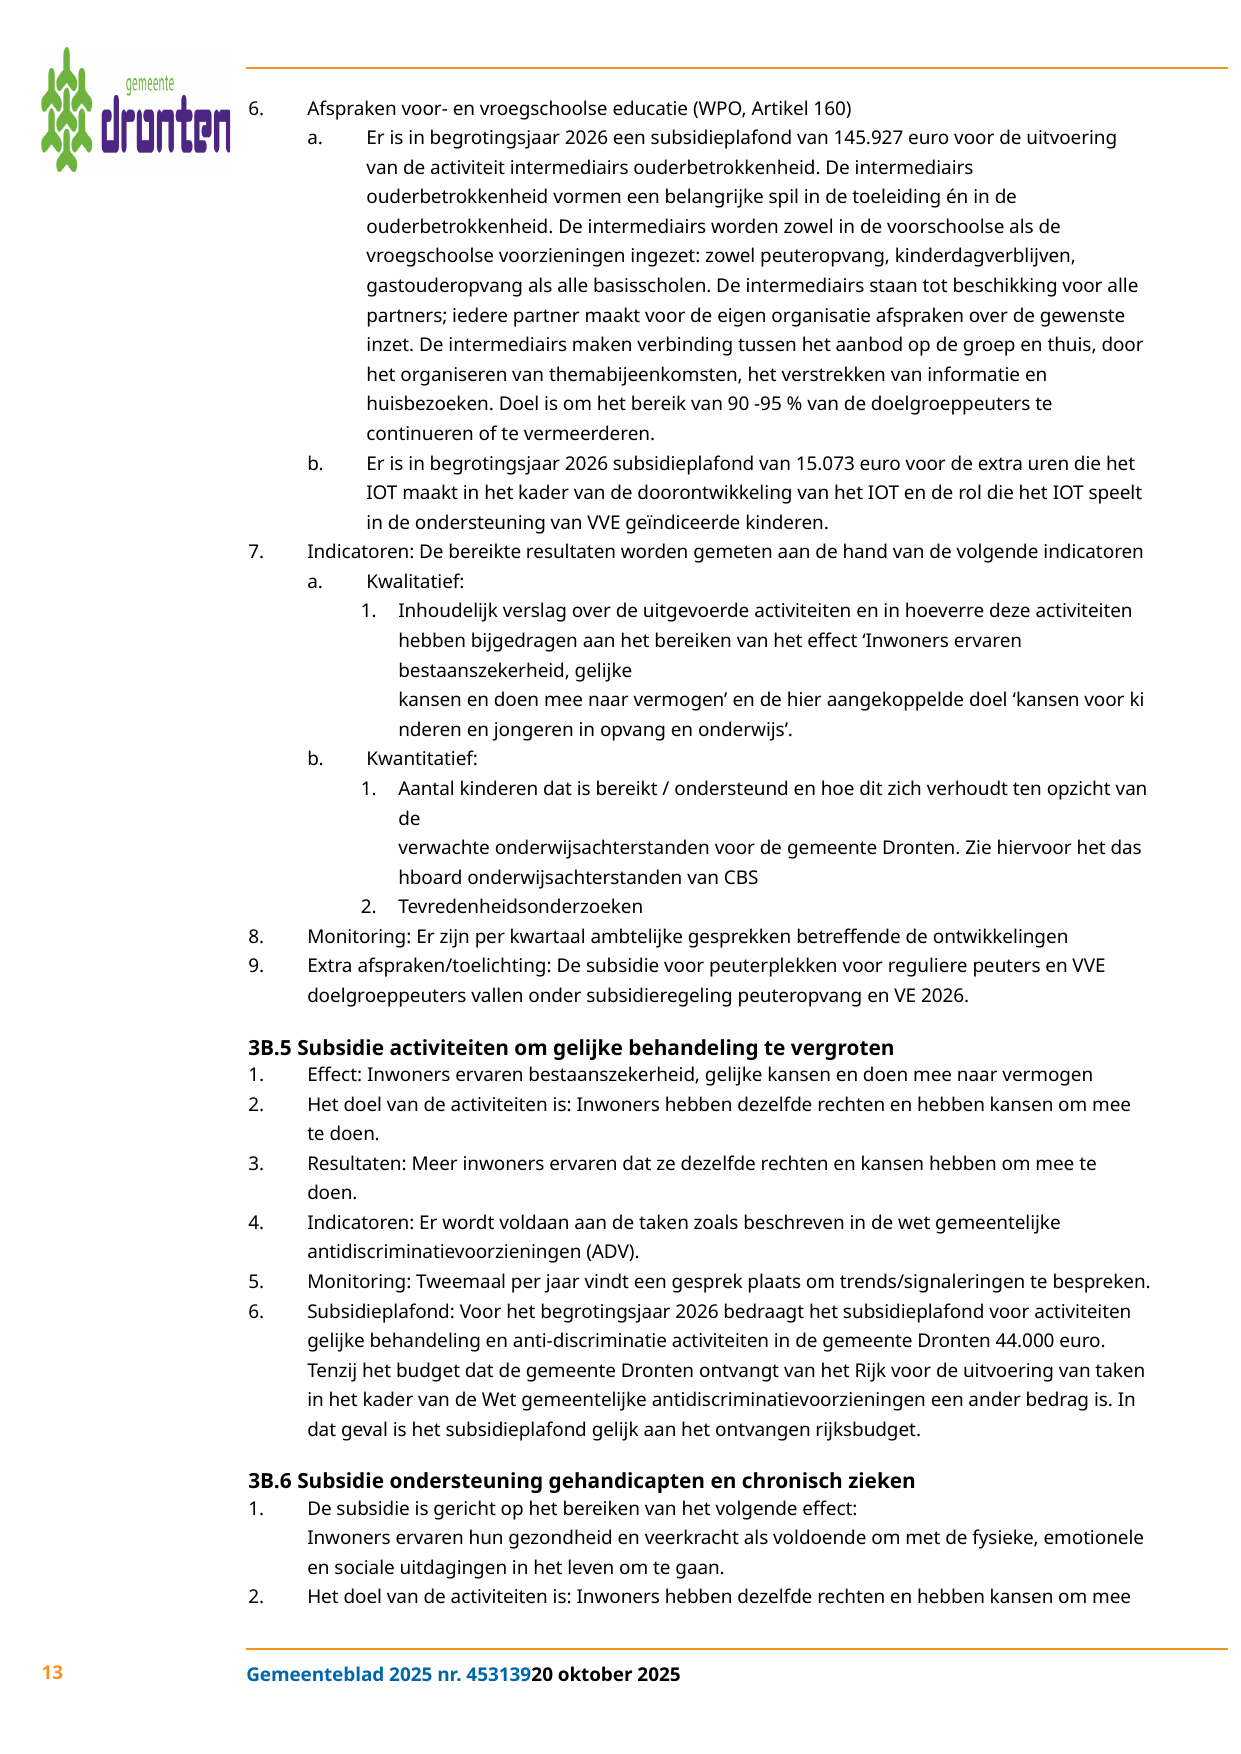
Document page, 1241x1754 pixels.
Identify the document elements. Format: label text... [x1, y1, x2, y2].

list Extra afspraken/toelichting: De subsidie voor peuterplekken voor reguliere peuters en VVE doelgroeppeuters vallen onder subsidieregeling peuteropvang en VE 2026. [248, 953, 1152, 1008]
list De subsidie is gericht op het bereiken van het volgende effect: [248, 1495, 1152, 1521]
list Er is in begrotingsjaar 2026 een subsidieplafond van 145.927 euro voor de uitvoering van de activiteit intermediairs ouderbetrokkenheid. De intermediairs ouderbetrokkenheid vormen een belangrijke spil in de toeleiding én in de ouderbetrokkenheid. De intermediairs worden zowel in de voorschoolse als de vroegschoolse voorzieningen ingezet: zowel peuteropvang, kinderdagverblijven, gastouderopvang als alle basisscholen. De intermediairs staan tot beschikking voor alle partners; iedere partner maakt voor de eigen organisatie afspraken over de gewenste inzet. De intermediairs maken verbinding tussen het aanbod op de groep en thuis, door het organiseren van themabijeenkomsten, het verstrekken van informatie en huisbezoeken. Doel is om het bereik van 90 -95 % van de doelgroeppeuters te continueren of te vermeerderen. [307, 124, 1152, 446]
list Inwoners ervaren hun gezondheid en veerkracht als voldoende om met de fysieke, emotionele en sociale uitdagingen in het leven om te gaan. [248, 1524, 1152, 1580]
text 3B.5 Subsidie activiteiten om gelijke behandeling te vergroten [248, 1033, 1152, 1061]
list Aantal kinderen dat is bereikt / ondersteund en hoe dit zich verhoudt ten opzicht van de verwachte onderwijsachterstanden voor de gemeente Dronten. Zie hiervoor het dashboard onderwijsachterstanden van CBS [361, 775, 1152, 890]
list Afspraken voor- en vroegschoolse educatie (WPO, Artikel 160) [248, 95, 1152, 121]
list Monitoring: Er zijn per kwartaal ambtelijke gesprekken betreffende de ontwikkelingen [248, 923, 1152, 949]
list Effect: Inwoners ervaren bestaanszekerheid, gelijke kansen en doen mee naar vermogen [248, 1061, 1152, 1087]
text 3B.6 Subsidie ondersteuning gehandicapten en chronisch zieken [248, 1467, 1152, 1495]
picture [41, 47, 231, 172]
list Tevredenheidsonderzoeken [361, 893, 1152, 919]
list Subsidieplafond: Voor het begrotingsjaar 2026 bedraagt het subsidieplafond voor activiteiten gelijke behandeling en anti-discriminatie activiteiten in de gemeente Dronten 44.000 euro. Tenzij het budget dat de gemeente Dronten ontvangt van het Rijk voor de uitvoering van taken in het kader van de Wet gemeentelijke antidiscriminatievoorzieningen een ander bedrag is. In dat geval is het subsidieplafond gelijk aan het ontvangen rijksbudget. [248, 1298, 1152, 1442]
list Resultaten: Meer inwoners ervaren dat ze dezelfde rechten en kansen hebben om mee te doen. [248, 1150, 1152, 1205]
list Het doel van de activiteiten is: Inwoners hebben dezelfde rechten en hebben kansen om mee [248, 1584, 1152, 1609]
list Indicatoren: Er wordt voldaan aan de taken zoals beschreven in de wet gemeentelijke antidiscriminatievoorzieningen (ADV). [248, 1209, 1152, 1264]
list Kwantitatief: [307, 746, 1152, 771]
list Monitoring: Tweemaal per jaar vindt een gesprek plaats om trends/signaleringen te bespreken. [248, 1268, 1152, 1294]
list Indicatoren: De bereikte resultaten worden gemeten aan de hand van de volgende indicatoren [248, 538, 1152, 564]
list Er is in begrotingsjaar 2026 subsidieplafond van 15.073 euro voor de extra uren die het IOT maakt in het kader van de doorontwikkeling van het IOT en de rol die het IOT speelt in de ondersteuning van VVE geïndiceerde kinderen. [307, 450, 1152, 535]
list Het doel van de activiteiten is: Inwoners hebben dezelfde rechten en hebben kansen om mee te doen. [248, 1091, 1152, 1146]
list Kwalitatief: [307, 568, 1152, 594]
list Inhoudelijk verslag over de uitgevoerde activiteiten en in hoeverre deze activiteiten hebben bijgedragen aan het bereiken van het effect ‘Inwoners ervaren bestaanszekerheid, gelijke kansen en doen mee naar vermogen’ en de hier aangekoppelde doel ‘kansen voor kinderen en jongeren in opvang en onderwijs’. [361, 598, 1152, 742]
